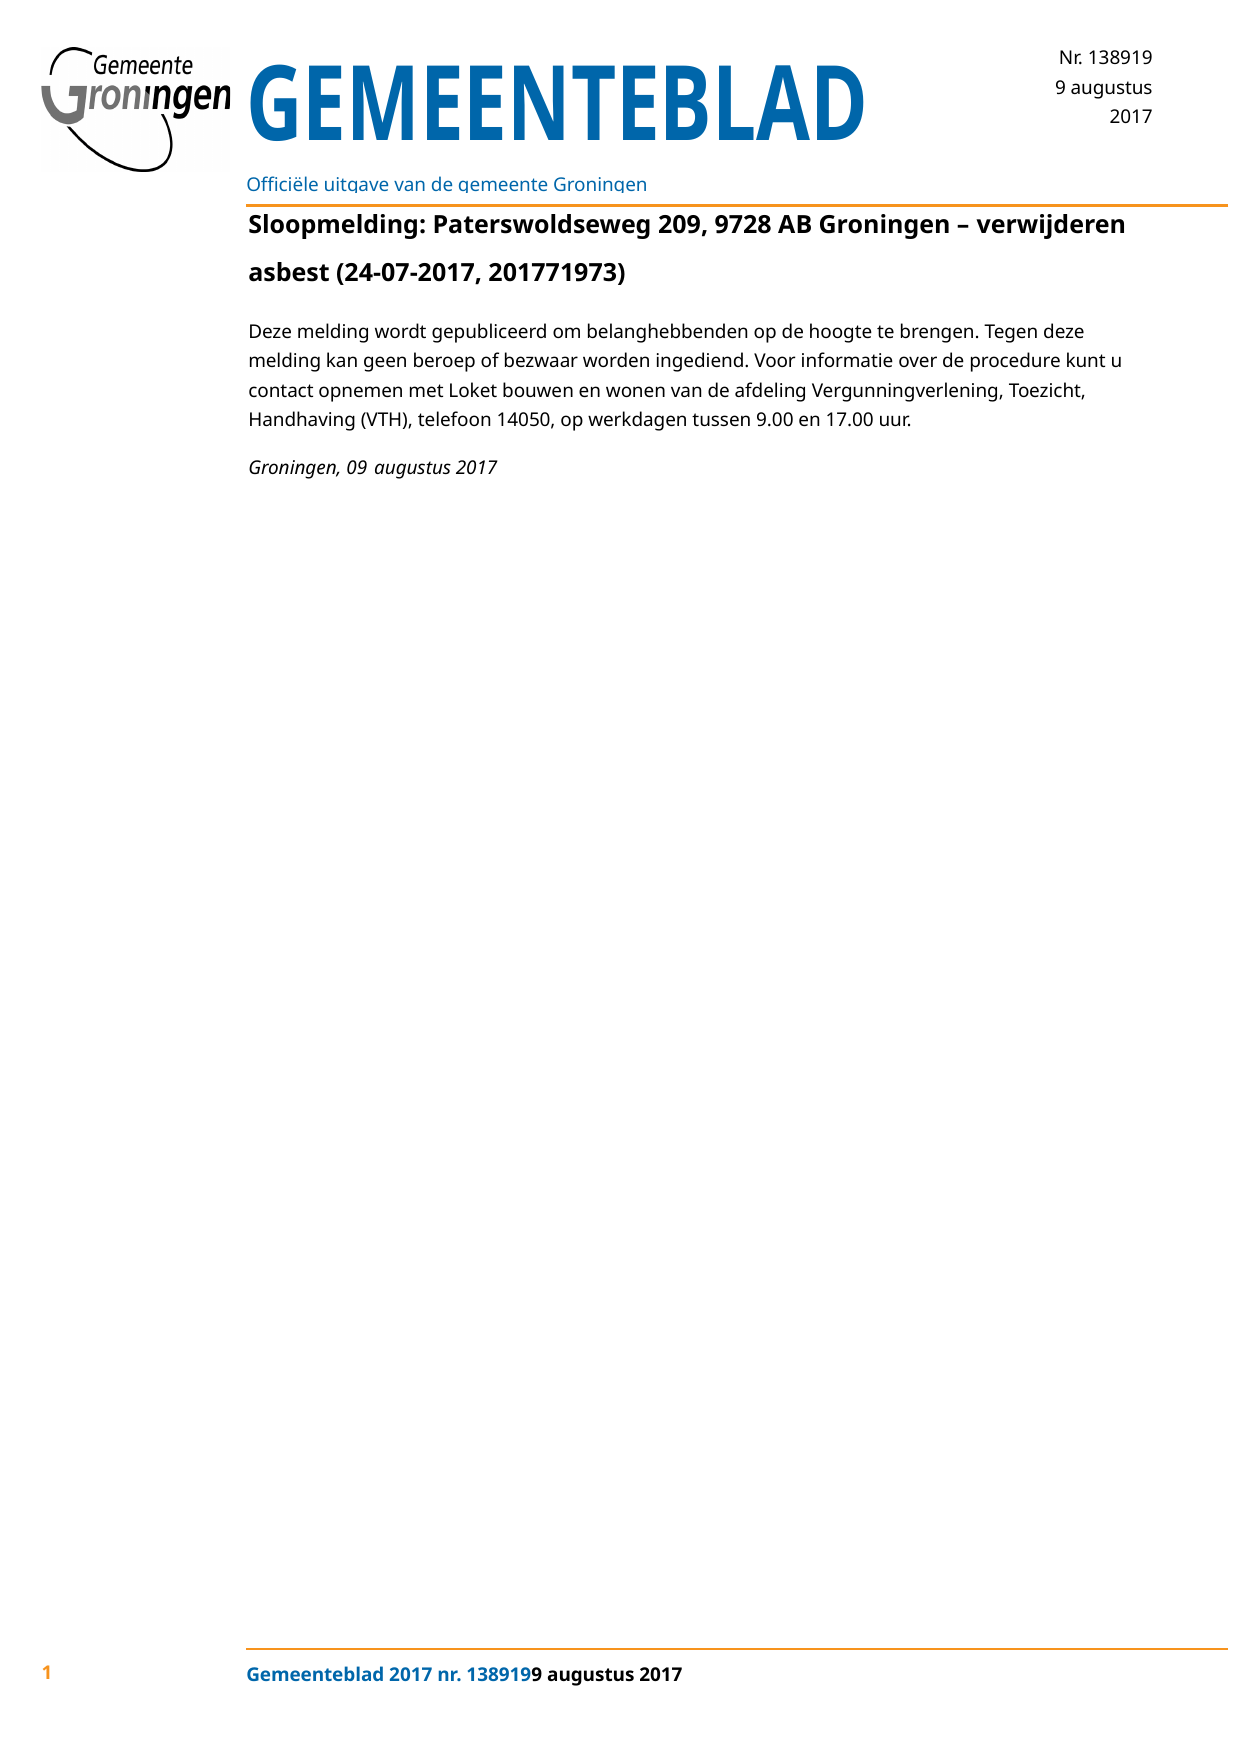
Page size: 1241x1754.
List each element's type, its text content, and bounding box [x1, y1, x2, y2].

text Sloopmelding: Paterswoldseweg 209, 9728 AB Groningen – verwijderen asbest (24-07-2017, 201771973) [248, 207, 1152, 288]
text Groningen, 09 augustus 2017 [248, 454, 1152, 480]
picture [41, 47, 231, 172]
text Deze melding wordt gepubliceerd om belanghebbenden op de hoogte te brengen. Tegen deze melding kan geen beroep of bezwaar worden ingediend. Voor informatie over de procedure kunt u contact opnemen met Loket bouwen en wonen van de afdeling Vergunningverlening, Toezicht, Handhaving (VTH), telefoon 14050, op werkdagen tussen 9.00 en 17.00 uur. [248, 318, 1152, 432]
